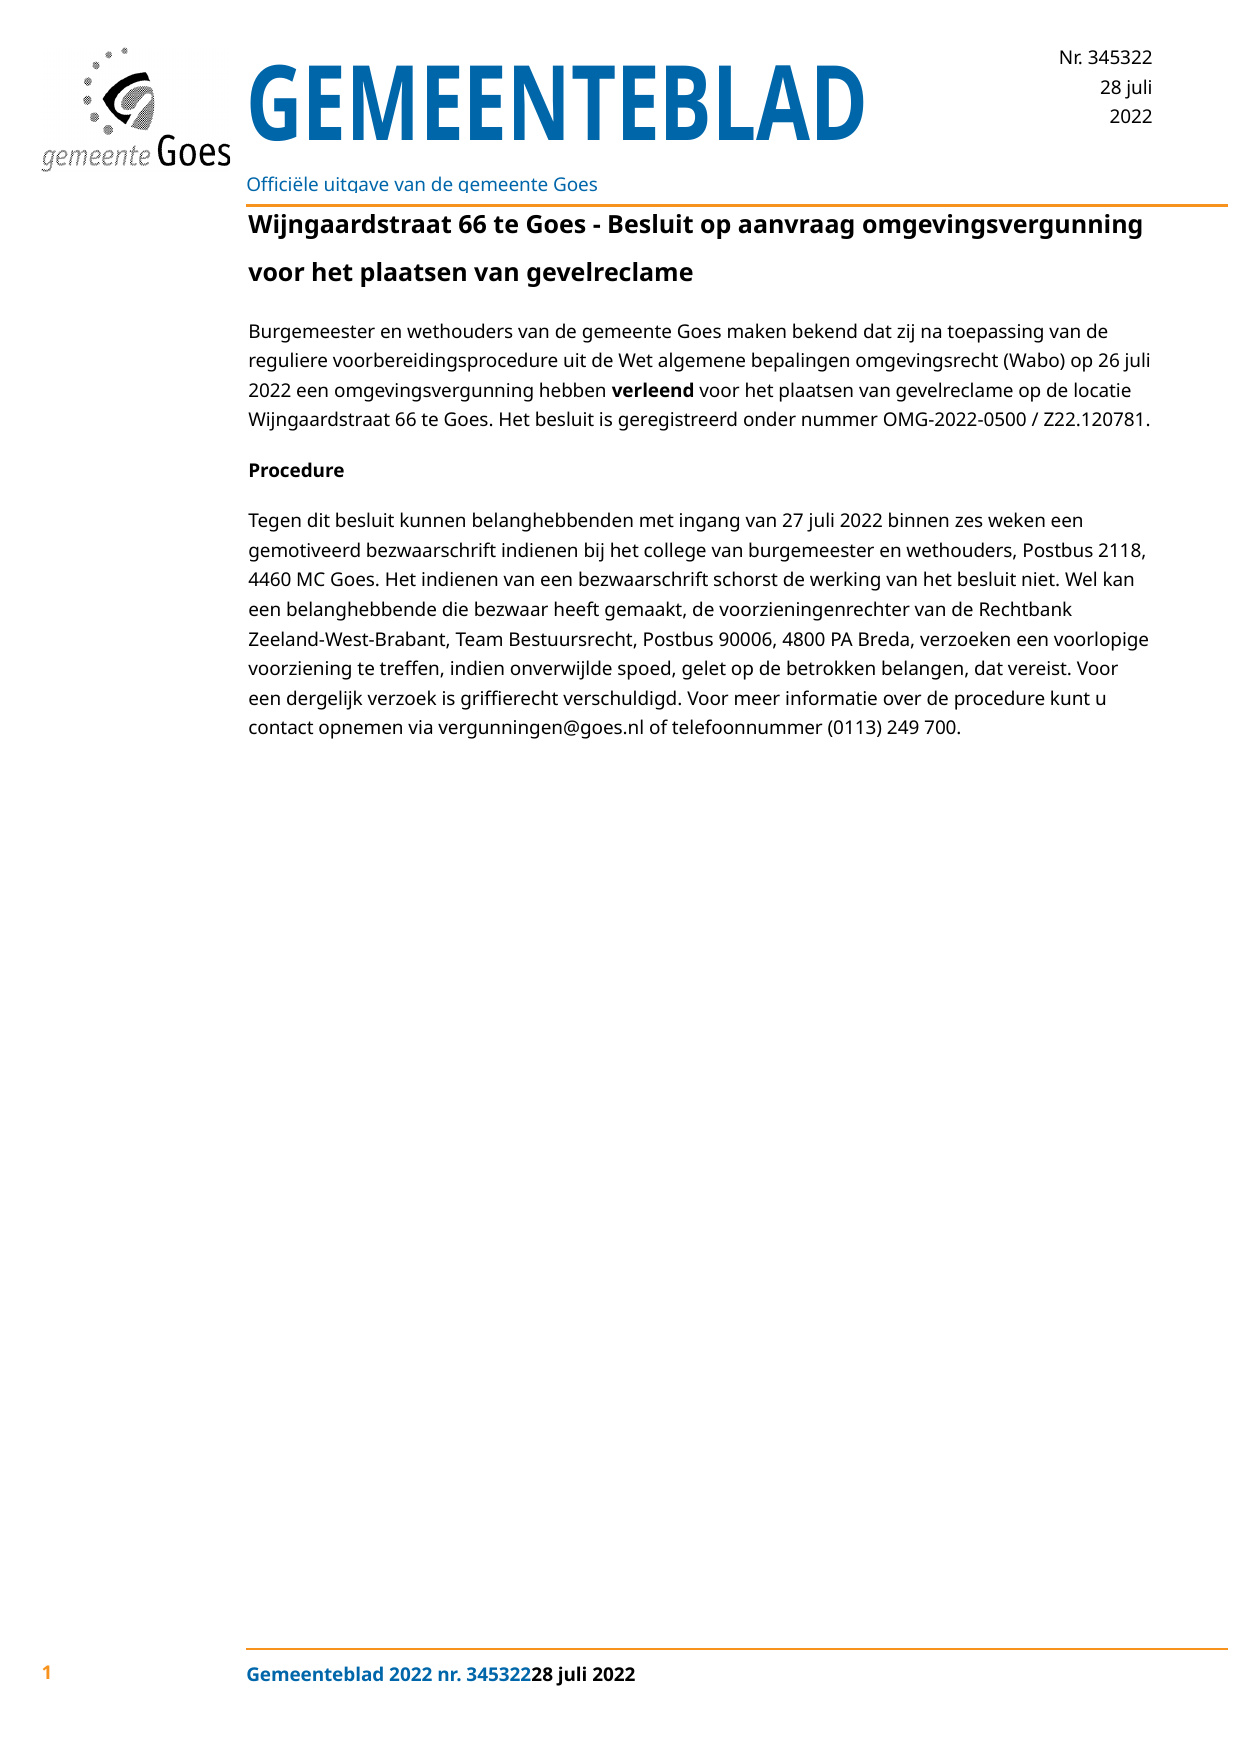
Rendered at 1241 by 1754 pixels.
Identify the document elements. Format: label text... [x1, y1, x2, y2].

picture [41, 47, 231, 172]
text Wijngaardstraat 66 te Goes - Besluit op aanvraag omgevingsvergunning voor het plaatsen van gevelreclame [248, 207, 1152, 288]
text Burgemeester en wethouders van de gemeente Goes maken bekend dat zij na toepassing van de reguliere voorbereidingsprocedure uit de Wet algemene bepalingen omgevingsrecht (Wabo) op 26 juli 2022 een omgevingsvergunning hebben verleend voor het plaatsen van gevelreclame op de locatie Wijngaardstraat 66 te Goes. Het besluit is geregistreerd onder nummer OMG-2022-0500 / Z22.120781. [248, 318, 1152, 432]
text Procedure [248, 457, 1152, 483]
text Tegen dit besluit kunnen belanghebbenden met ingang van 27 juli 2022 binnen zes weken een gemotiveerd bezwaarschrift indienen bij het college van burgemeester en wethouders, Postbus 2118, 4460 MC Goes. Het indienen van een bezwaarschrift schorst de werking van het besluit niet. Wel kan een belanghebbende die bezwaar heeft gemaakt, de voorzieningenrechter van de Rechtbank Zeeland-West-Brabant, Team Bestuursrecht, Postbus 90006, 4800 PA Breda, verzoeken een voorlopige voorziening te treffen, indien onverwijlde spoed, gelet op de betrokken belangen, dat vereist. Voor een dergelijk verzoek is griffierecht verschuldigd. Voor meer informatie over de procedure kunt u contact opnemen via vergunningen@goes.nl of telefoonnummer (0113) 249 700. [248, 507, 1152, 740]
